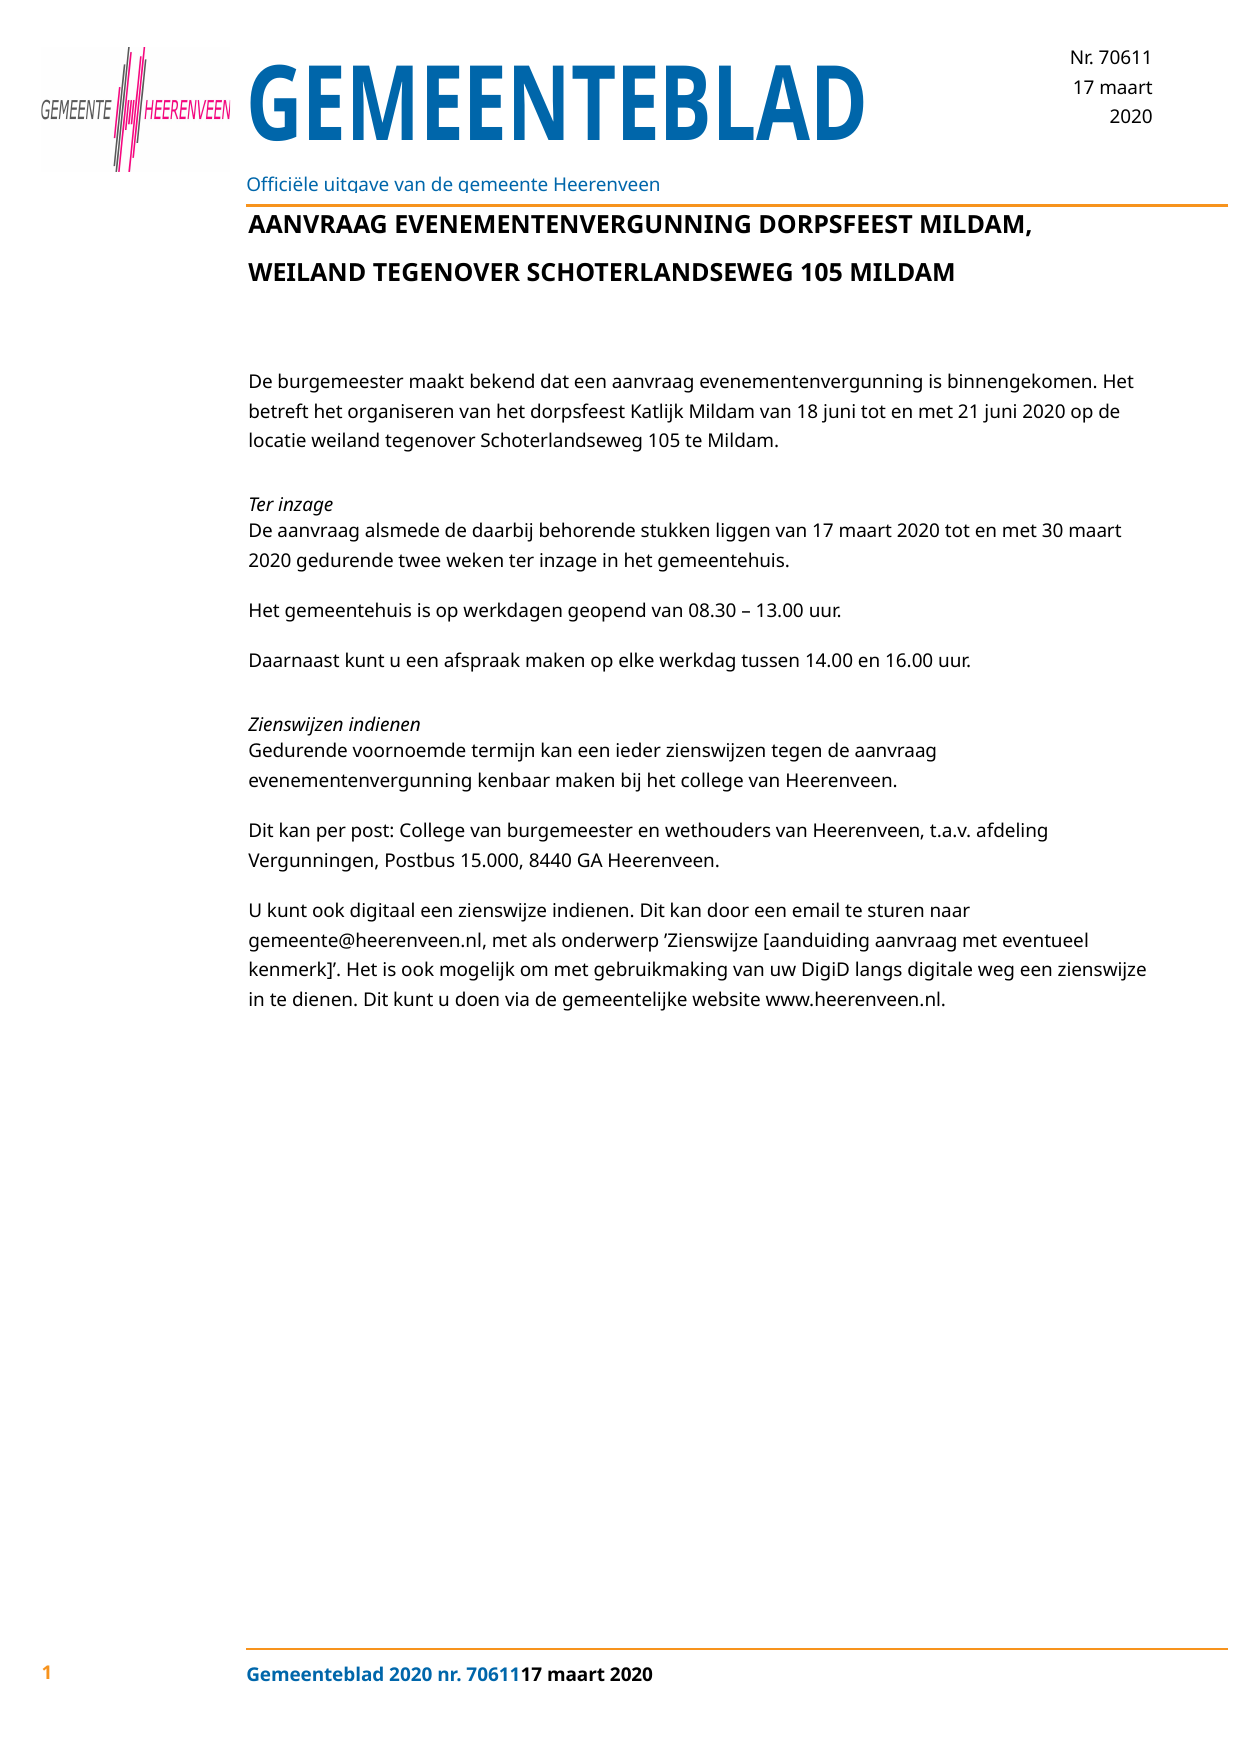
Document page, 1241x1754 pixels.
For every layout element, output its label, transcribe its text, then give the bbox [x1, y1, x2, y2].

text Gedurende voornoemde termijn kan een ieder zienswijzen tegen de aanvraag evenementenvergunning kenbaar maken bij het college van Heerenveen. [248, 737, 1152, 793]
picture [41, 47, 231, 172]
text Het gemeentehuis is op werkdagen geopend van 08.30 – 13.00 uur. [248, 597, 1152, 623]
text U kunt ook digitaal een zienswijze indienen. Dit kan door een email te sturen naar gemeente@heerenveen.nl, met als onderwerp ’Zienswijze [aanduiding aanvraag met eventueel kenmerk]’. Het is ook mogelijk om met gebruikmaking van uw DigiD langs digitale weg een zienswijze in te dienen. Dit kunt u doen via de gemeentelijke website www.heerenveen.nl. [248, 897, 1152, 1012]
text Ter inzage [248, 491, 1152, 517]
text Dit kan per post: College van burgemeester en wethouders van Heerenveen, t.a.v. afdeling Vergunningen, Postbus 15.000, 8440 GA Heerenveen. [248, 817, 1152, 873]
text AANVRAAG EVENEMENTENVERGUNNING DORPSFEEST MILDAM, WEILAND TEGENOVER SCHOTERLANDSEWEG 105 MILDAM [248, 207, 1152, 288]
text Daarnaast kunt u een afspraak maken op elke werkdag tussen 14.00 en 16.00 uur. [248, 648, 1152, 673]
text Zienswijzen indienen [248, 712, 1152, 737]
text De burgemeester maakt bekend dat een aanvraag evenementenvergunning is binnengekomen. Het betreft het organiseren van het dorpsfeest Katlijk Mildam van 18 juni tot en met 21 juni 2020 op de locatie weiland tegenover Schoterlandseweg 105 te Mildam. [248, 368, 1152, 453]
text De aanvraag alsmede de daarbij behorende stukken liggen van 17 maart 2020 tot en met 30 maart 2020 gedurende twee weken ter inzage in het gemeentehuis. [248, 517, 1152, 572]
